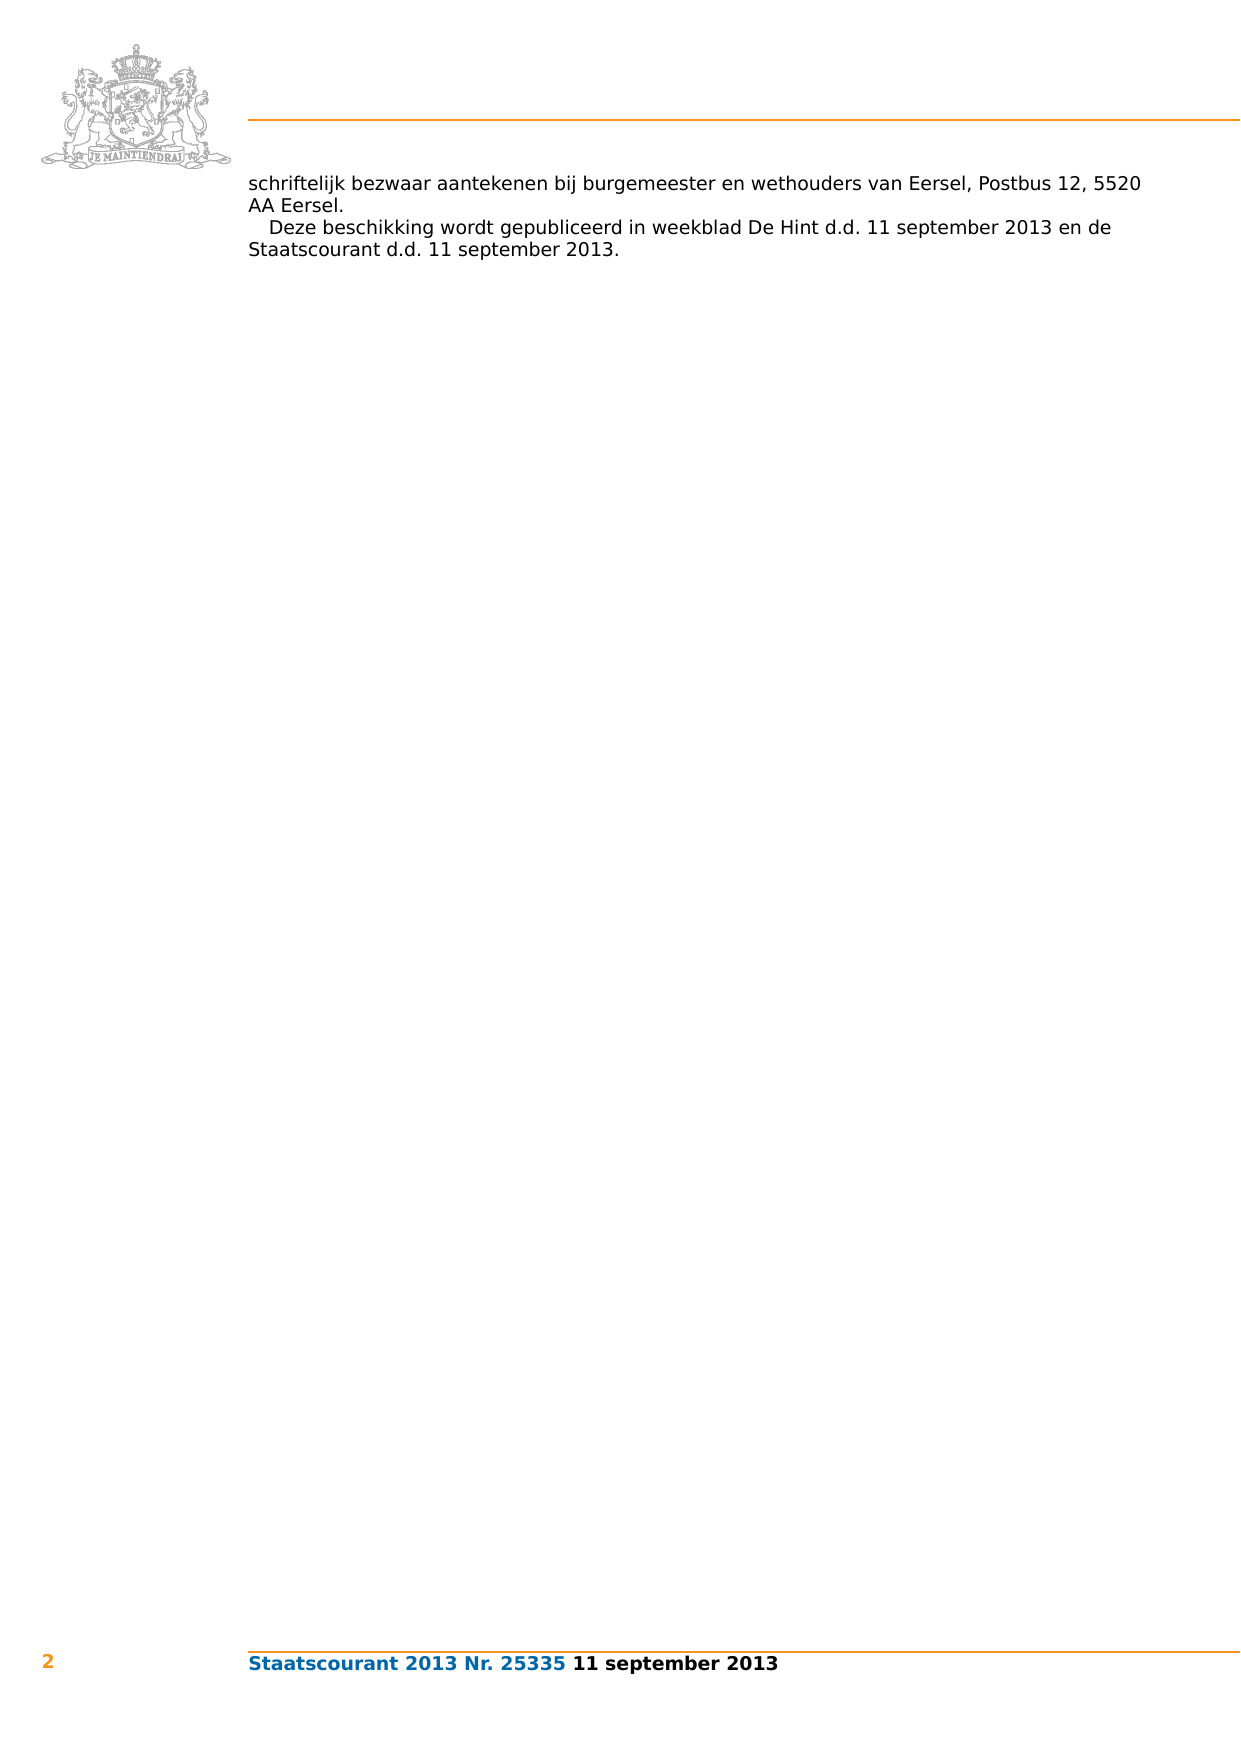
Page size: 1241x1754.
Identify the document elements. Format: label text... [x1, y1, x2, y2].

text schriftelijk bezwaar aantekenen bij burgemeester en wethouders van Eersel, Postbus 12, 5520 AA Eersel. [248, 173, 1163, 217]
text Deze beschikking wordt gepubliceerd in weekblad De Hint d.d. 11 september 2013 en de Staatscourant d.d. 11 september 2013. [248, 217, 1163, 261]
picture [41, 44, 231, 169]
